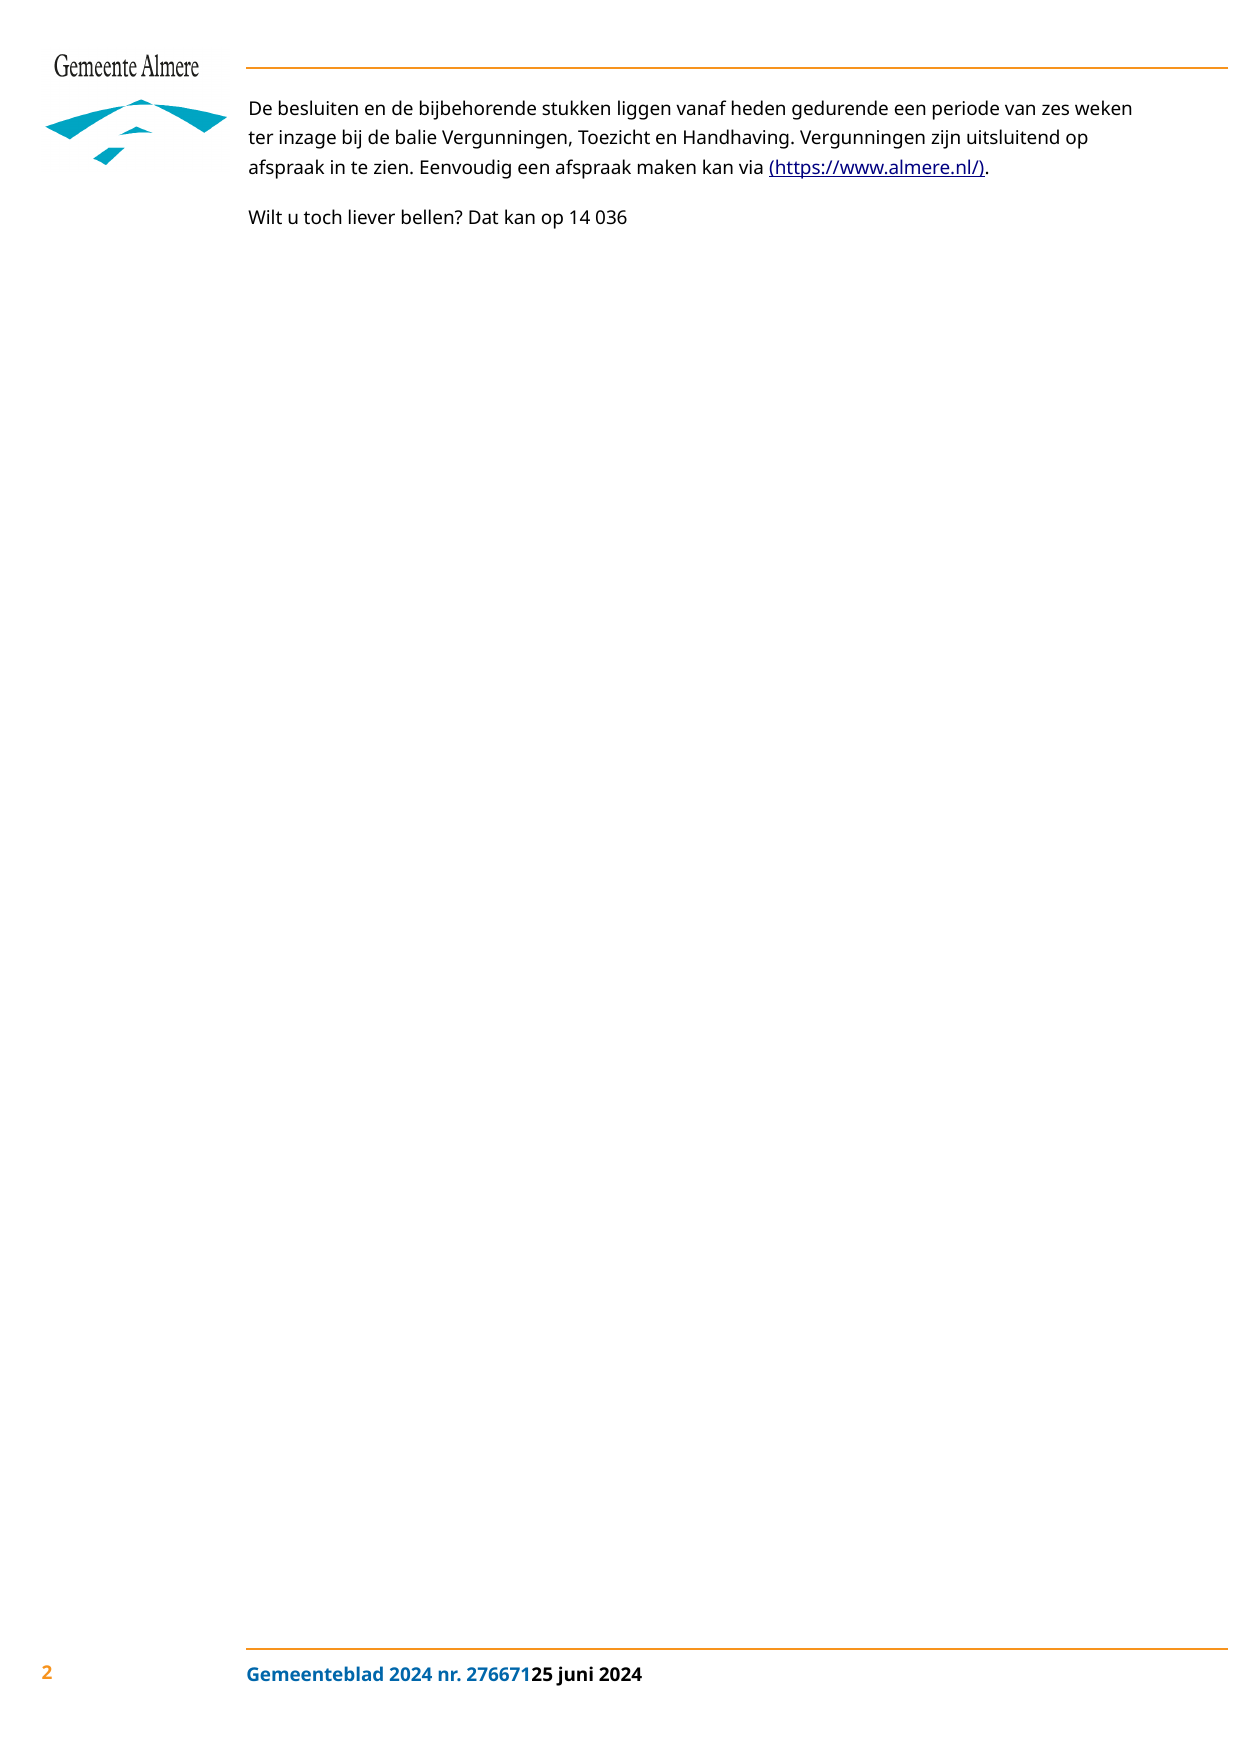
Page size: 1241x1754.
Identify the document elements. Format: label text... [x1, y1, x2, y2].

text Wilt u toch liever bellen? Dat kan op 14 036 [248, 204, 1152, 230]
text De besluiten en de bijbehorende stukken liggen vanaf heden gedurende een periode van zes weken ter inzage bij de balie Vergunningen, Toezicht en Handhaving. Vergunningen zijn uitsluitend op afspraak in te zien. Eenvoudig een afspraak maken kan via (https://www.almere.nl/). [248, 95, 1152, 180]
picture [41, 47, 231, 172]
